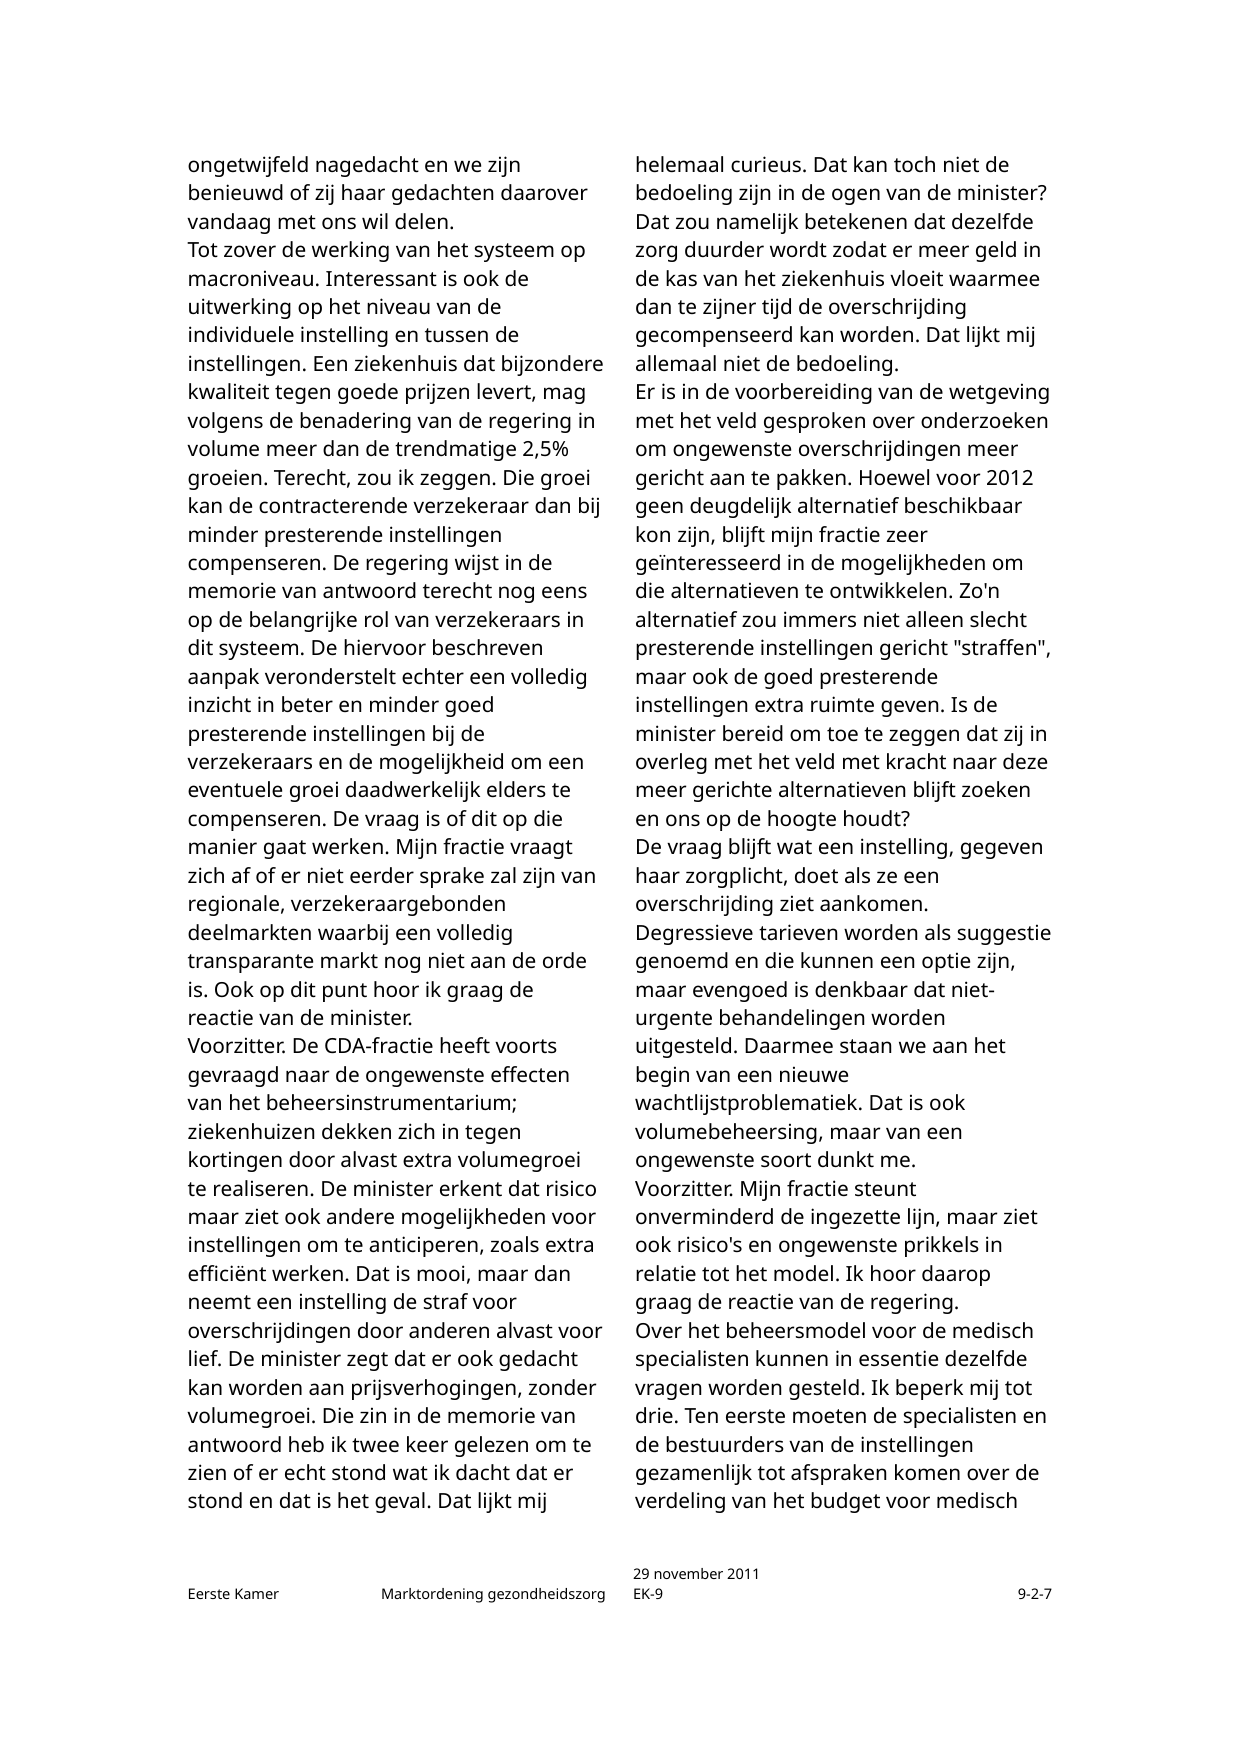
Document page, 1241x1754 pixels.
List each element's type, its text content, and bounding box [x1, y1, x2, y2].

text Over het beheersmodel voor de medisch specialisten kunnen in essentie dezelfde vragen worden gesteld. Ik beperk mij tot drie. Ten eerste moeten de specialisten en de bestuurders van de instellingen gezamenlijk tot afspraken komen over de verdeling van het budget voor medisch [635, 1316, 1053, 1515]
text helemaal curieus. Dat kan toch niet de bedoeling zijn in de ogen van de minister? Dat zou namelijk betekenen dat dezelfde zorg duurder wordt zodat er meer geld in de kas van het ziekenhuis vloeit waarmee dan te zijner tijd de overschrijding gecompenseerd kan worden. Dat lijkt mij allemaal niet de bedoeling. [635, 150, 1053, 377]
text Er is in de voorbereiding van de wetgeving met het veld gesproken over onderzoeken om ongewenste overschrijdingen meer gericht aan te pakken. Hoewel voor 2012 geen deugdelijk alternatief beschikbaar kon zijn, blijft mijn fractie zeer geïnteresseerd in de mogelijkheden om die alternatieven te ontwikkelen. Zo'n alternatief zou immers niet alleen slecht presterende instellingen gericht "straffen", maar ook de goed presterende instellingen extra ruimte geven. Is de minister bereid om toe te zeggen dat zij in overleg met het veld met kracht naar deze meer gerichte alternatieven blijft zoeken en ons op de hoogte houdt? [635, 377, 1053, 832]
text Voorzitter. Mijn fractie steunt onverminderd de ingezette lijn, maar ziet ook risico's en ongewenste prikkels in relatie tot het model. Ik hoor daarop graag de reactie van de regering. [635, 1174, 1053, 1316]
text Tot zover de werking van het systeem op macroniveau. Interessant is ook de uitwerking op het niveau van de individuele instelling en tussen de instellingen. Een ziekenhuis dat bijzondere kwaliteit tegen goede prijzen levert, mag volgens de benadering van de regering in volume meer dan de trendmatige 2,5% groeien. Terecht, zou ik zeggen. Die groei kan de contracterende verzekeraar dan bij minder presterende instellingen compenseren. De regering wijst in de memorie van antwoord terecht nog eens op de belangrijke rol van verzekeraars in dit systeem. De hiervoor beschreven aanpak veronderstelt echter een volledig inzicht in beter en minder goed presterende instellingen bij de verzekeraars en de mogelijkheid om een eventuele groei daadwerkelijk elders te compenseren. De vraag is of dit op die manier gaat werken. Mijn fractie vraagt zich af of er niet eerder sprake zal zijn van regionale, verzekeraargebonden deelmarkten waarbij een volledig transparante markt nog niet aan de orde is. Ook op dit punt hoor ik graag de reactie van de minister. [187, 235, 605, 1032]
text De vraag blijft wat een instelling, gegeven haar zorgplicht, doet als ze een overschrijding ziet aankomen. Degressieve tarieven worden als suggestie genoemd en die kunnen een optie zijn, maar evengoed is denkbaar dat niet-urgente behandelingen worden uitgesteld. Daarmee staan we aan het begin van een nieuwe wachtlijstproblematiek. Dat is ook volumebeheersing, maar van een ongewenste soort dunkt me. [635, 832, 1053, 1174]
text Voorzitter. De CDA-fractie heeft voorts gevraagd naar de ongewenste effecten van het beheersinstrumentarium; ziekenhuizen dekken zich in tegen kortingen door alvast extra volumegroei te realiseren. De minister erkent dat risico maar ziet ook andere mogelijkheden voor instellingen om te anticiperen, zoals extra efficiënt werken. Dat is mooi, maar dan neemt een instelling de straf voor overschrijdingen door anderen alvast voor lief. De minister zegt dat er ook gedacht kan worden aan prijsverhogingen, zonder volumegroei. Die zin in de memorie van antwoord heb ik twee keer gelezen om te zien of er echt stond wat ik dacht dat er stond en dat is het geval. Dat lijkt mij [187, 1032, 605, 1515]
text ongetwijfeld nagedacht en we zijn benieuwd of zij haar gedachten daarover vandaag met ons wil delen. [187, 150, 605, 235]
